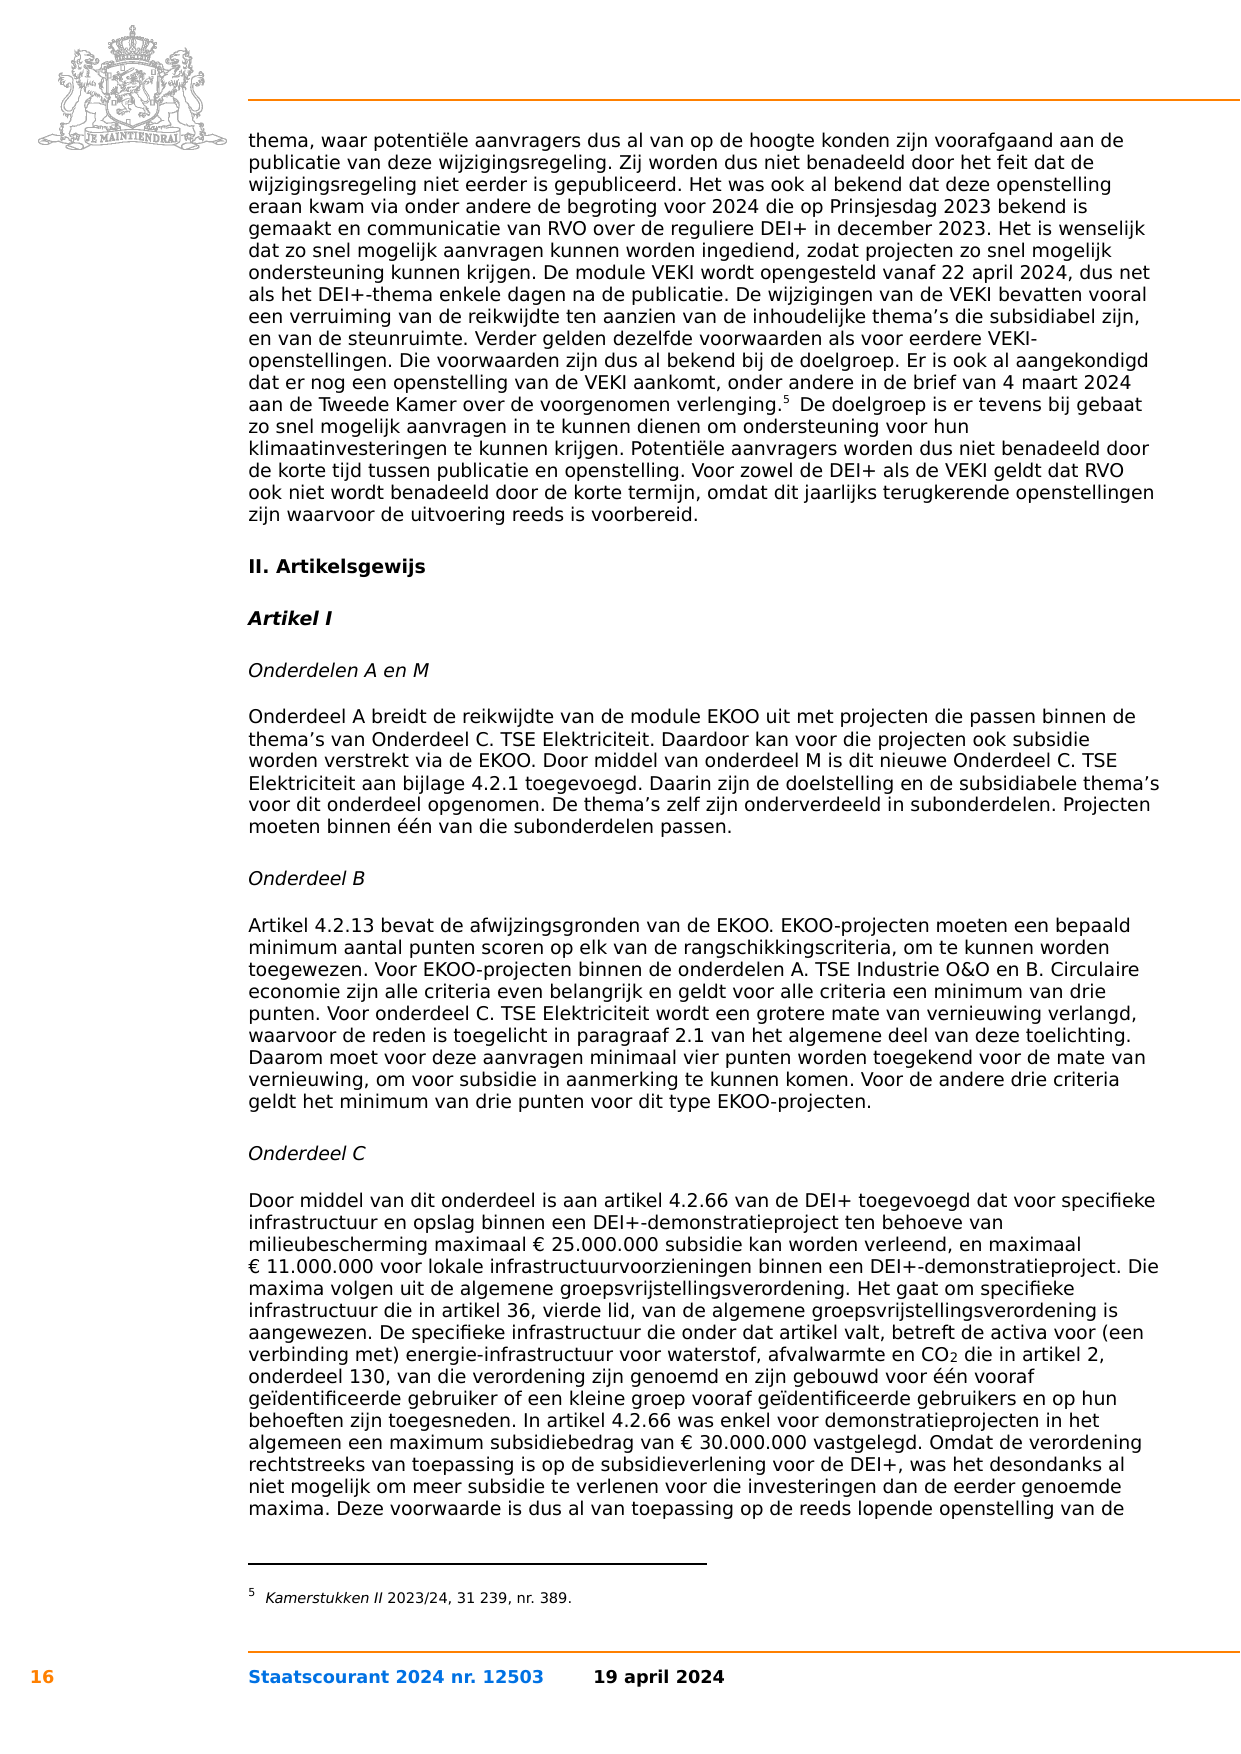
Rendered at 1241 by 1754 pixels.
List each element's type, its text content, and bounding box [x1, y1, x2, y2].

text Kamerstukken II 2023/24, 31 239, nr. 389. [248, 1586, 1163, 1608]
subtitle Artikel I [248, 607, 1163, 629]
subtitle Onderdeel C [248, 1143, 1163, 1165]
subtitle Onderdeel B [248, 868, 1163, 890]
picture [38, 25, 227, 150]
subtitle Onderdelen A en M [248, 659, 1163, 681]
text thema, waar potentiële aanvragers dus al van op de hoogte konden zijn voorafgaand aan de publicatie van deze wijzigingsregeling. Zij worden dus niet benadeeld door het feit dat de wijzigingsregeling niet eerder is gepubliceerd. Het was ook al bekend dat deze openstelling eraan kwam via onder andere de begroting voor 2024 die op Prinsjesdag 2023 bekend is gemaakt en communicatie van RVO over de reguliere DEI+ in december 2023. Het is wenselijk dat zo snel mogelijk aanvragen kunnen worden ingediend, zodat projecten zo snel mogelijk ondersteuning kunnen krijgen. De module VEKI wordt opengesteld vanaf 22 april 2024, dus net als het DEI+-thema enkele dagen na de publicatie. De wijzigingen van de VEKI bevatten vooral een verruiming van de reikwijdte ten aanzien van de inhoudelijke thema’s die subsidiabel zijn, en van de steunruimte. Verder gelden dezelfde voorwaarden als voor eerdere VEKI-openstellingen. Die voorwaarden zijn dus al bekend bij de doelgroep. Er is ook al aangekondigd dat er nog een openstelling van de VEKI aankomt, onder andere in de brief van 4 maart 2024 aan de Tweede Kamer over de voorgenomen verlenging. De doelgroep is er tevens bij gebaat zo snel mogelijk aanvragen in te kunnen dienen om ondersteuning voor hun klimaatinvesteringen te kunnen krijgen. Potentiële aanvragers worden dus niet benadeeld door de korte tijd tussen publicatie en openstelling. Voor zowel de DEI+ als de VEKI geldt dat RVO ook niet wordt benadeeld door de korte termijn, omdat dit jaarlijks terugkerende openstellingen zijn waarvoor de uitvoering reeds is voorbereid. [248, 130, 1163, 526]
text Onderdeel A breidt de reikwijdte van de module EKOO uit met projecten die passen binnen de thema’s van Onderdeel C. TSE Elektriciteit. Daardoor kan voor die projecten ook subsidie worden verstrekt via de EKOO. Door middel van onderdeel M is dit nieuwe Onderdeel C. TSE Elektriciteit aan bijlage 4.2.1 toegevoegd. Daarin zijn de doelstelling en de subsidiabele thema’s voor dit onderdeel opgenomen. De thema’s zelf zijn onderverdeeld in subonderdelen. Projecten moeten binnen één van die subonderdelen passen. [248, 706, 1163, 838]
text Door middel van dit onderdeel is aan artikel 4.2.66 van de DEI+ toegevoegd dat voor specifieke infrastructuur en opslag binnen een DEI+-demonstratieproject ten behoeve van milieubescherming maximaal € 25.000.000 subsidie kan worden verleend, en maximaal € 11.000.000 voor lokale infrastructuurvoorzieningen binnen een DEI+-demonstratieproject. Die maxima volgen uit de algemene groepsvrijstellingsverordening. Het gaat om specifieke infrastructuur die in artikel 36, vierde lid, van de algemene groepsvrijstellingsverordening is aangewezen. De specifieke infrastructuur die onder dat artikel valt, betreft de activa voor (een verbinding met) energie-infrastructuur voor waterstof, afvalwarmte en CO2 die in artikel 2, onderdeel 130, van die verordening zijn genoemd en zijn gebouwd voor één vooraf geïdentificeerde gebruiker of een kleine groep vooraf geïdentificeerde gebruikers en op hun behoeften zijn toegesneden. In artikel 4.2.66 was enkel voor demonstratieprojecten in het algemeen een maximum subsidiebedrag van € 30.000.000 vastgelegd. Omdat de verordening rechtstreeks van toepassing is op de subsidieverlening voor de DEI+, was het desondanks al niet mogelijk om meer subsidie te verlenen voor die investeringen dan de eerder genoemde maxima. Deze voorwaarde is dus al van toepassing op de reeds lopende openstelling van de [248, 1190, 1163, 1520]
text Artikel 4.2.13 bevat de afwijzingsgronden van de EKOO. EKOO-projecten moeten een bepaald minimum aantal punten scoren op elk van de rangschikkingscriteria, om te kunnen worden toegewezen. Voor EKOO-projecten binnen de onderdelen A. TSE Industrie O&O en B. Circulaire economie zijn alle criteria even belangrijk en geldt voor alle criteria een minimum van drie punten. Voor onderdeel C. TSE Elektriciteit wordt een grotere mate van vernieuwing verlangd, waarvoor de reden is toegelicht in paragraaf 2.1 van het algemene deel van deze toelichting. Daarom moet voor deze aanvragen minimaal vier punten worden toegekend voor de mate van vernieuwing, om voor subsidie in aanmerking te kunnen komen. Voor de andere drie criteria geldt het minimum van drie punten voor dit type EKOO-projecten. [248, 915, 1163, 1113]
subtitle II. Artikelsgewijs [248, 556, 1163, 577]
